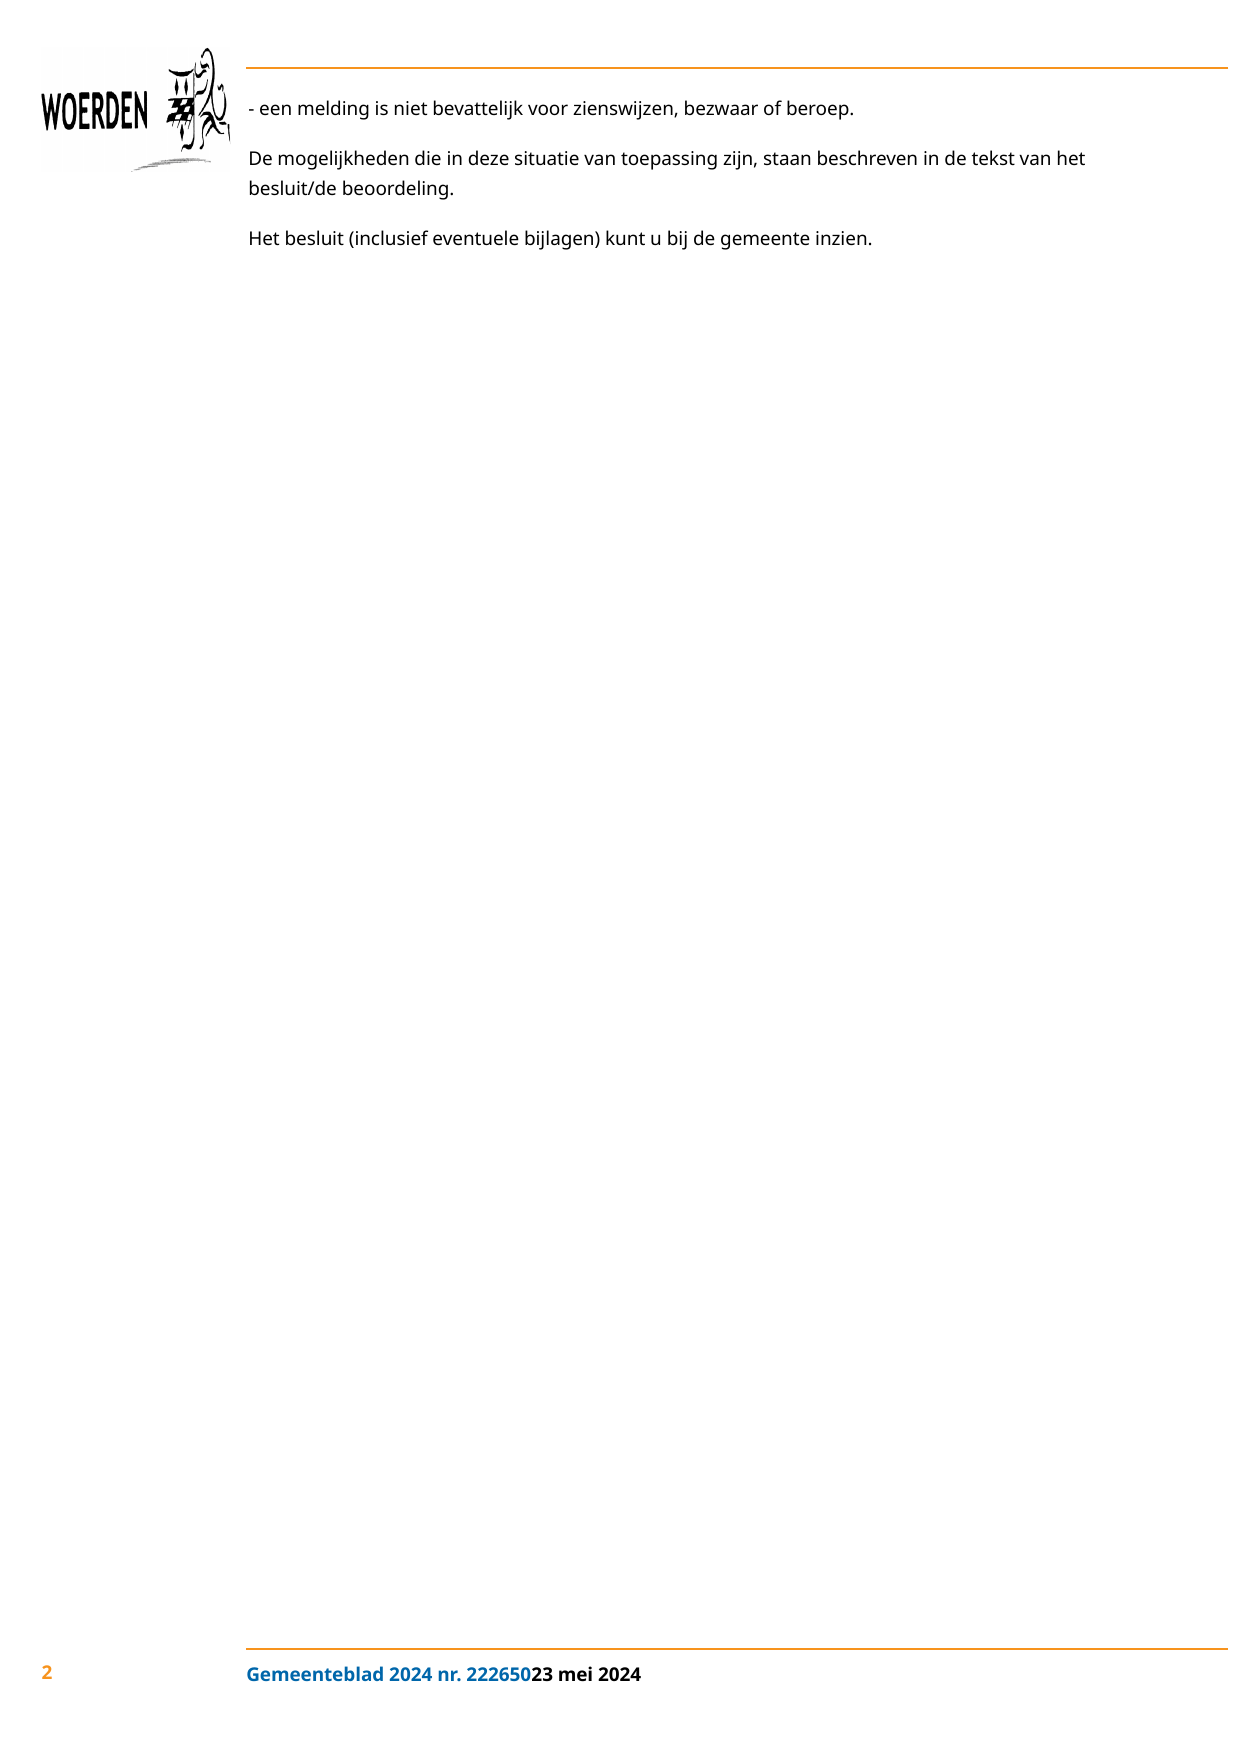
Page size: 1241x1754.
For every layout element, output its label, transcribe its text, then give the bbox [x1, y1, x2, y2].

text - een melding is niet bevattelijk voor zienswijzen, bezwaar of beroep. [248, 95, 1152, 121]
text De mogelijkheden die in deze situatie van toepassing zijn, staan beschreven in de tekst van het besluit/de beoordeling. [248, 145, 1152, 201]
picture [41, 47, 231, 172]
text Het besluit (inclusief eventuele bijlagen) kunt u bij de gemeente inzien. [248, 225, 1152, 251]
